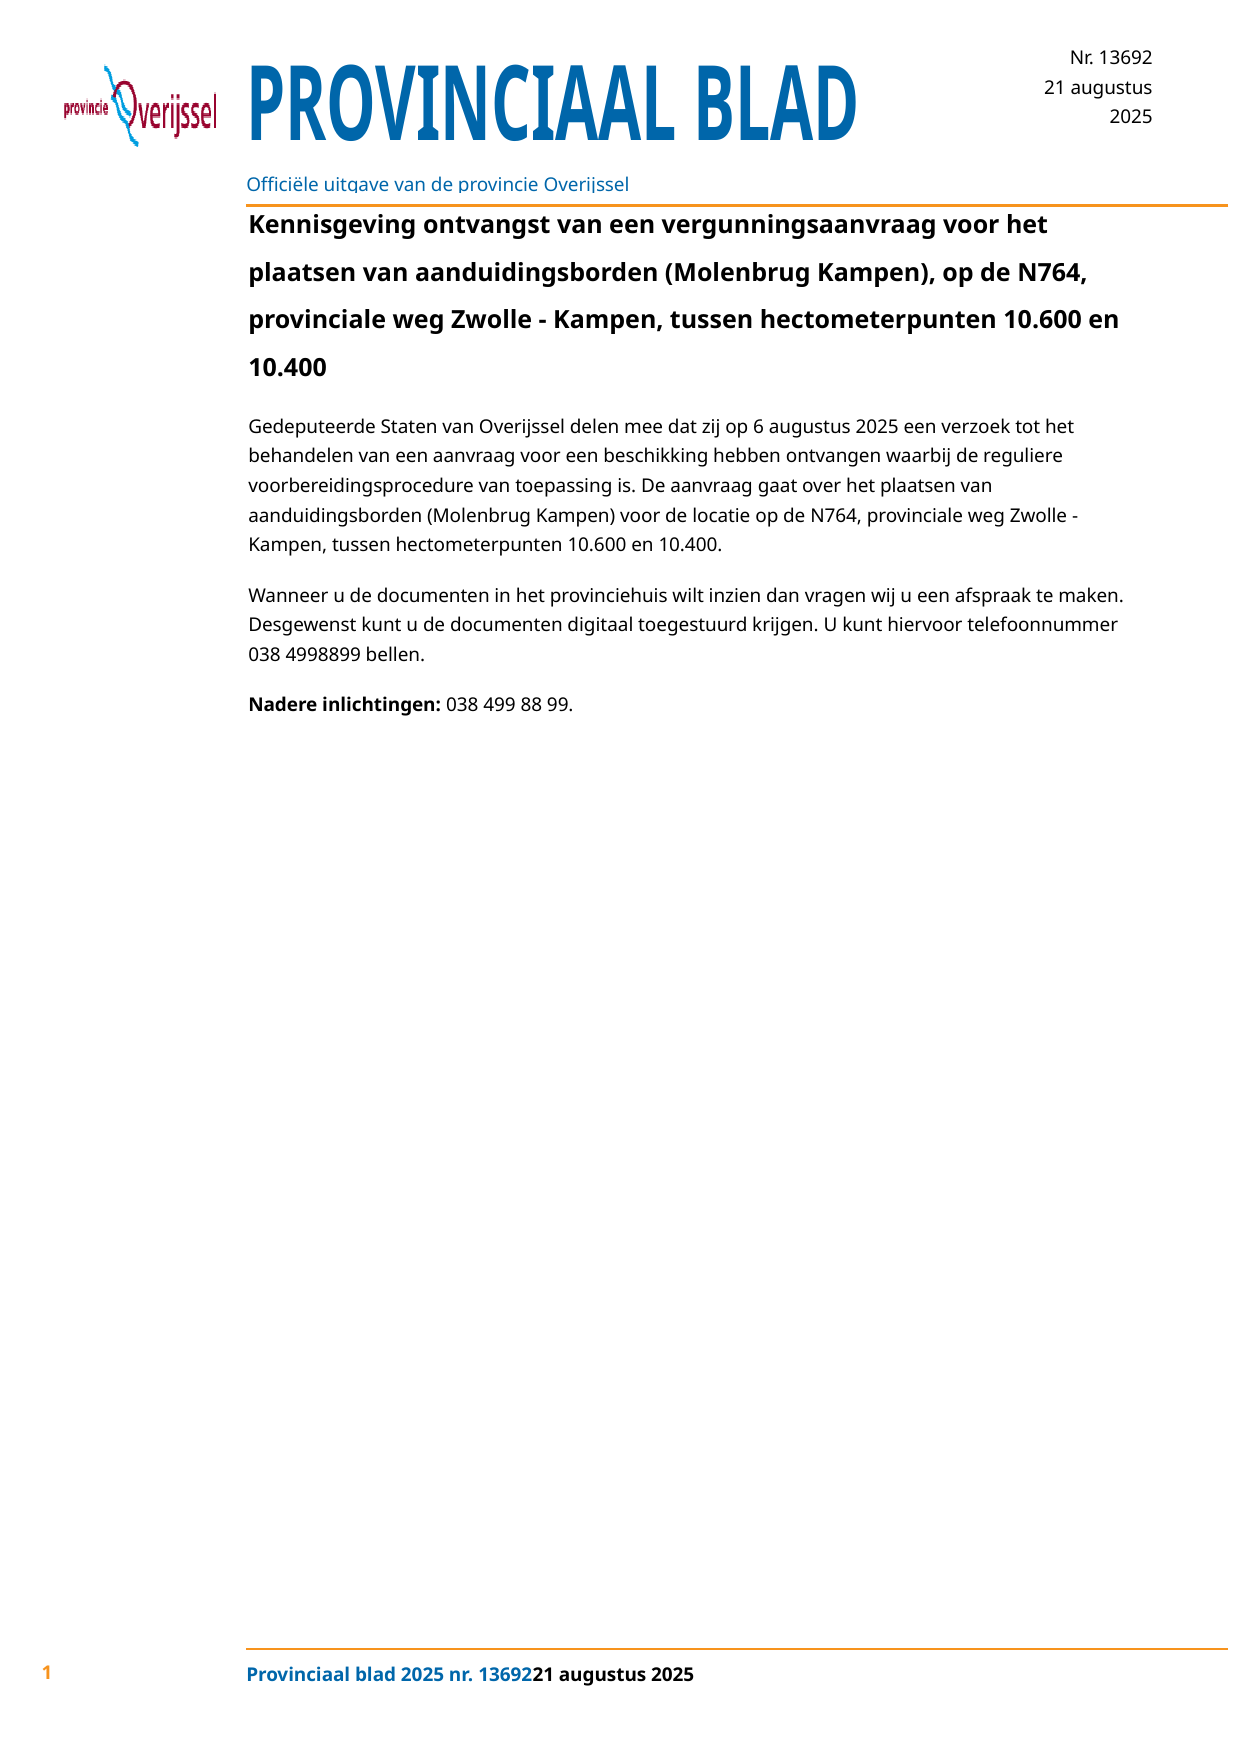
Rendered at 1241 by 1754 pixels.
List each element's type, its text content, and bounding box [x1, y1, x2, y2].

text Wanneer u de documenten in het provinciehuis wilt inzien dan vragen wij u een afspraak te maken. Desgewenst kunt u de documenten digitaal toegestuurd krijgen. U kunt hiervoor telefoonnummer 038 4998899 bellen. [248, 582, 1152, 667]
text Kennisgeving ontvangst van een vergunningsaanvraag voor het plaatsen van aanduidingsborden (Molenbrug Kampen), op de N764, provinciale weg Zwolle - Kampen, tussen hectometerpunten 10.600 en 10.400 [248, 207, 1152, 384]
text Nadere inlichtingen: 038 499 88 99. [248, 691, 1152, 717]
picture [41, 47, 231, 172]
text Gedeputeerde Staten van Overijssel delen mee dat zij op 6 augustus 2025 een verzoek tot het behandelen van een aanvraag voor een beschikking hebben ontvangen waarbij de reguliere voorbereidingsprocedure van toepassing is. De aanvraag gaat over het plaatsen van aanduidingsborden (Molenbrug Kampen) voor de locatie op de N764, provinciale weg Zwolle - Kampen, tussen hectometerpunten 10.600 en 10.400. [248, 413, 1152, 557]
